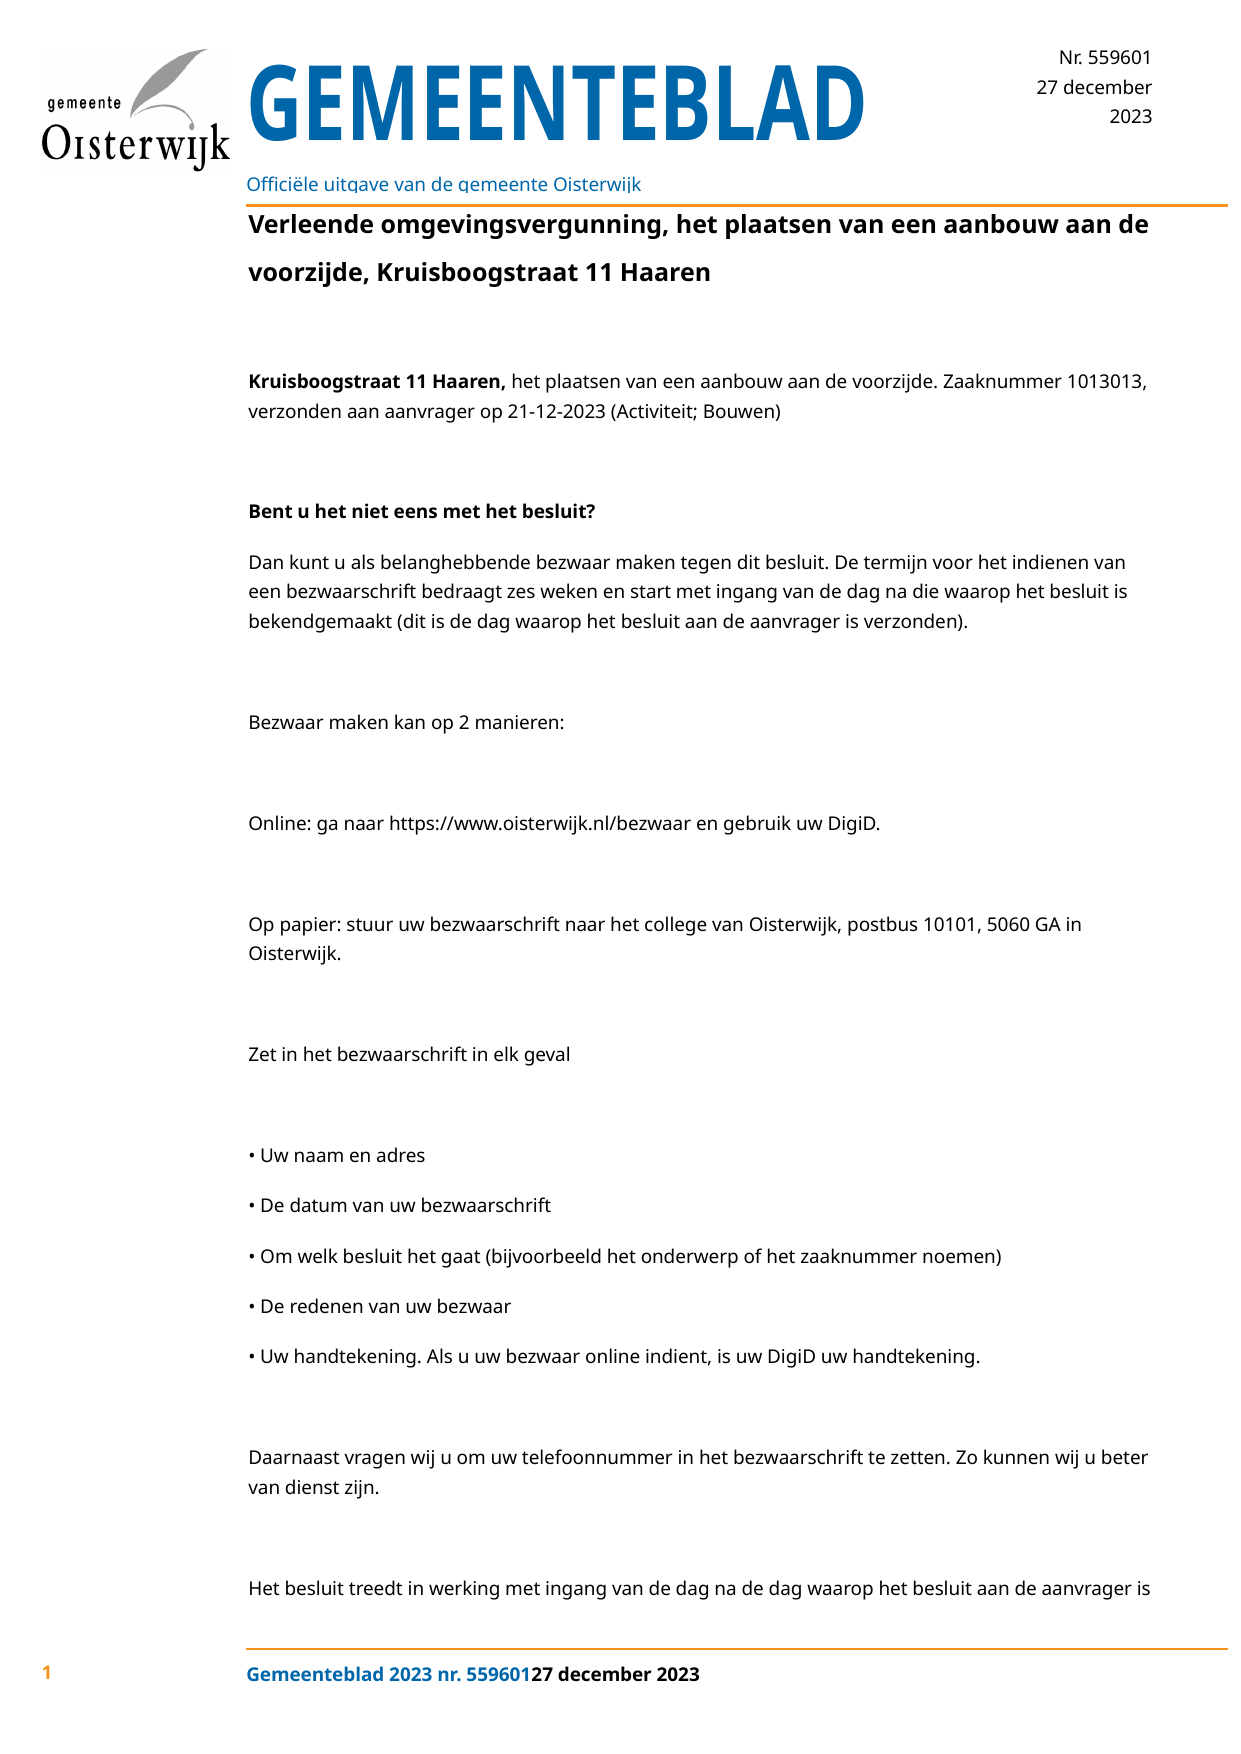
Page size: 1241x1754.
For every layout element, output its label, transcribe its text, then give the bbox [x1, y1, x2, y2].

text Zet in het bezwaarschrift in elk geval [248, 1041, 1152, 1067]
text • De datum van uw bezwaarschrift [248, 1192, 1152, 1218]
text Bent u het niet eens met het besluit? [248, 499, 1152, 524]
text • Om welk besluit het gaat (bijvoorbeeld het onderwerp of het zaaknummer noemen) [248, 1243, 1152, 1269]
text • De redenen van uw bezwaar [248, 1293, 1152, 1319]
text Verleende omgevingsvergunning, het plaatsen van een aanbouw aan de voorzijde, Kruisboogstraat 11 Haaren [248, 207, 1152, 288]
text Dan kunt u als belanghebbende bezwaar maken tegen dit besluit. De termijn voor het indienen van een bezwaarschrift bedraagt zes weken en start met ingang van de dag na die waarop het besluit is bekendgemaakt (dit is de dag waarop het besluit aan de aanvrager is verzonden). [248, 549, 1152, 634]
text Op papier: stuur uw bezwaarschrift naar het college van Oisterwijk, postbus 10101, 5060 GA in Oisterwijk. [248, 911, 1152, 966]
picture [41, 47, 231, 172]
text Kruisboogstraat 11 Haaren, het plaatsen van een aanbouw aan de voorzijde. Zaaknummer 1013013, verzonden aan aanvrager op 21-12-2023 (Activiteit; Bouwen) [248, 368, 1152, 424]
text Bezwaar maken kan op 2 manieren: [248, 709, 1152, 735]
text Het besluit treedt in werking met ingang van de dag na de dag waarop het besluit aan de aanvrager is [248, 1575, 1152, 1601]
text • Uw naam en adres [248, 1142, 1152, 1168]
text Daarnaast vragen wij u om uw telefoonnummer in het bezwaarschrift te zetten. Zo kunnen wij u beter van dienst zijn. [248, 1444, 1152, 1500]
text • Uw handtekening. Als u uw bezwaar online indient, is uw DigiD uw handtekening. [248, 1344, 1152, 1369]
text Online: ga naar https://www.oisterwijk.nl/bezwaar en gebruik uw DigiD. [248, 810, 1152, 836]
